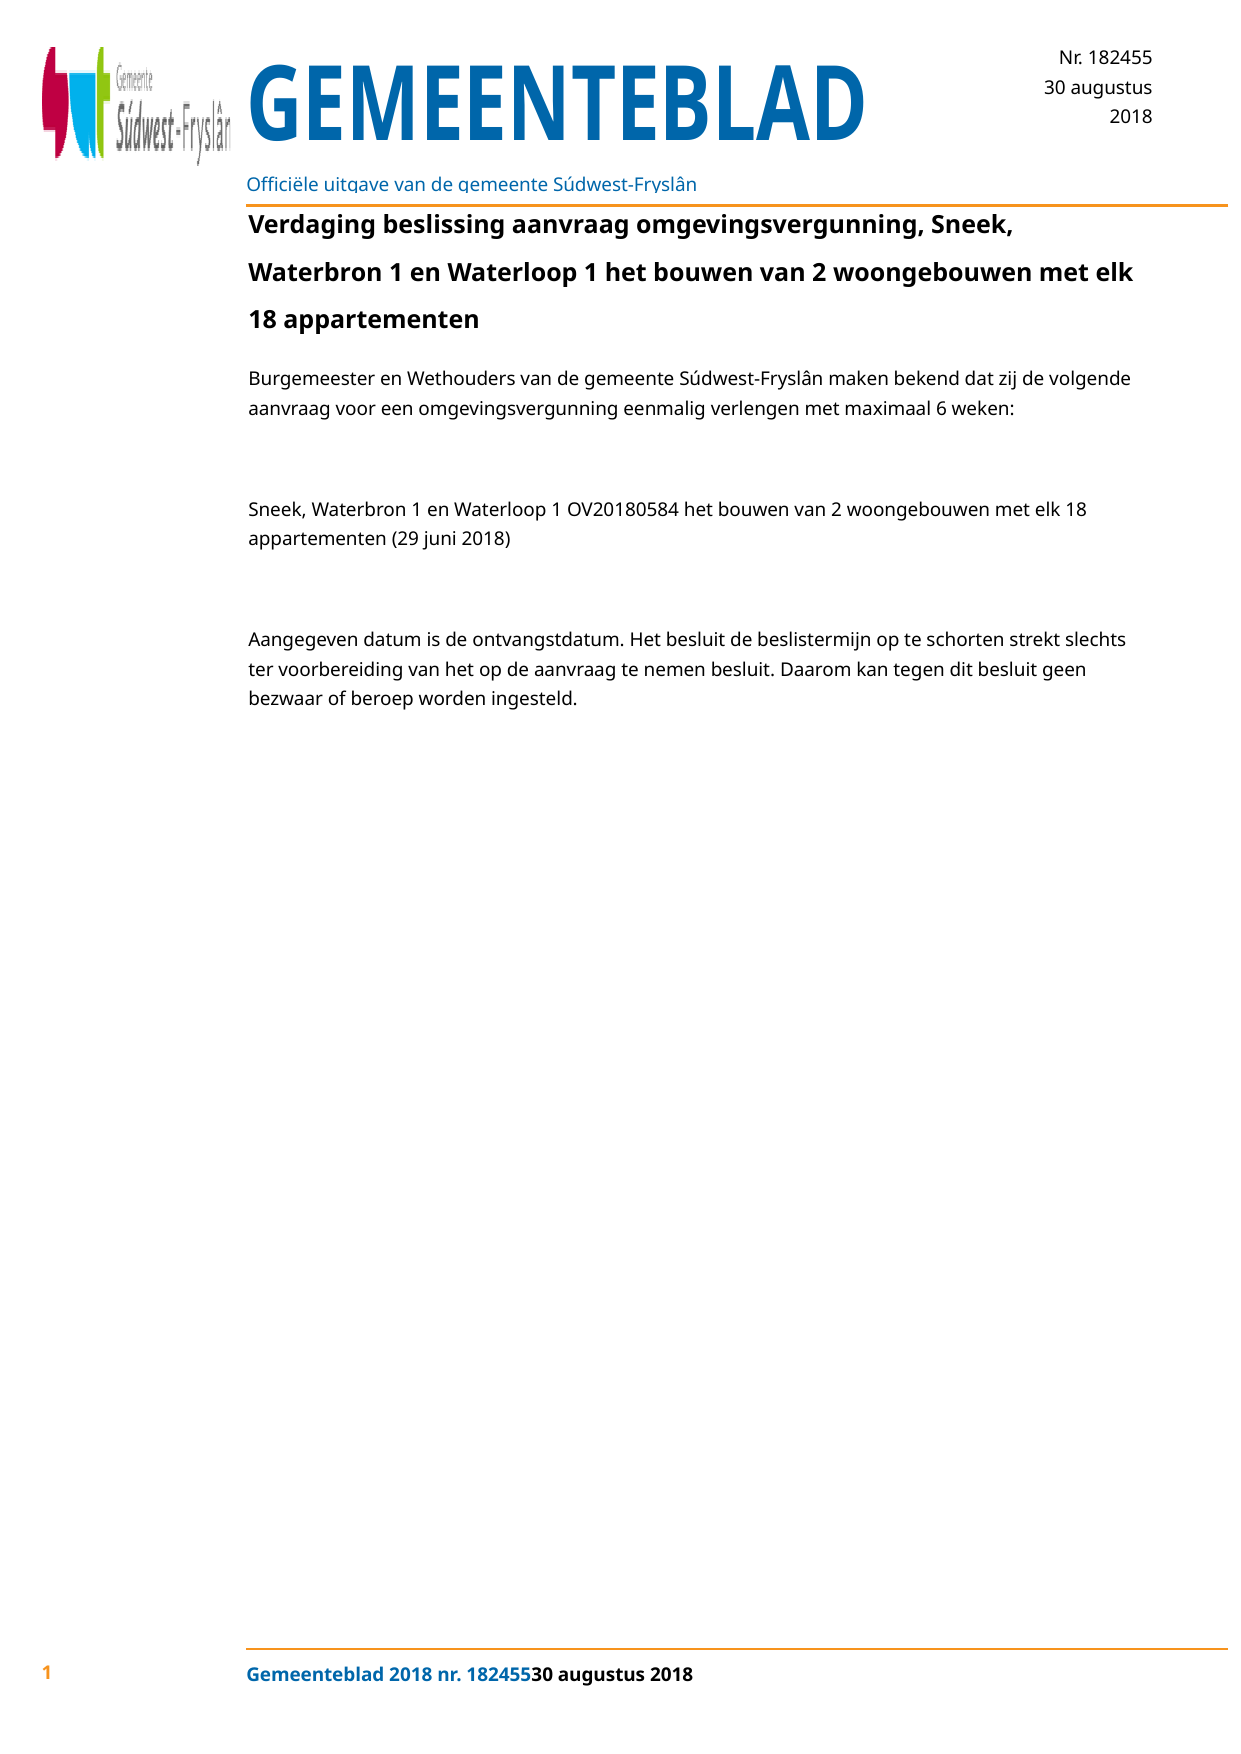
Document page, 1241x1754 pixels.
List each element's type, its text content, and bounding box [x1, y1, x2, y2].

text Verdaging beslissing aanvraag omgevingsvergunning, Sneek, Waterbron 1 en Waterloop 1 het bouwen van 2 woongebouwen met elk 18 appartementen [248, 207, 1152, 336]
text Burgemeester en Wethouders van de gemeente Súdwest-Fryslân maken bekend dat zij de volgende aanvraag voor een omgevingsvergunning eenmalig verlengen met maximaal 6 weken: [248, 366, 1152, 421]
text Sneek, Waterbron 1 en Waterloop 1 OV20180584 het bouwen van 2 woongebouwen met elk 18 appartementen (29 juni 2018) [248, 496, 1152, 551]
text Aangegeven datum is de ontvangstdatum. Het besluit de beslistermijn op te schorten strekt slechts ter voorbereiding van het op de aanvraag te nemen besluit. Daarom kan tegen dit besluit geen bezwaar of beroep worden ingesteld. [248, 626, 1152, 711]
picture [41, 47, 231, 172]
